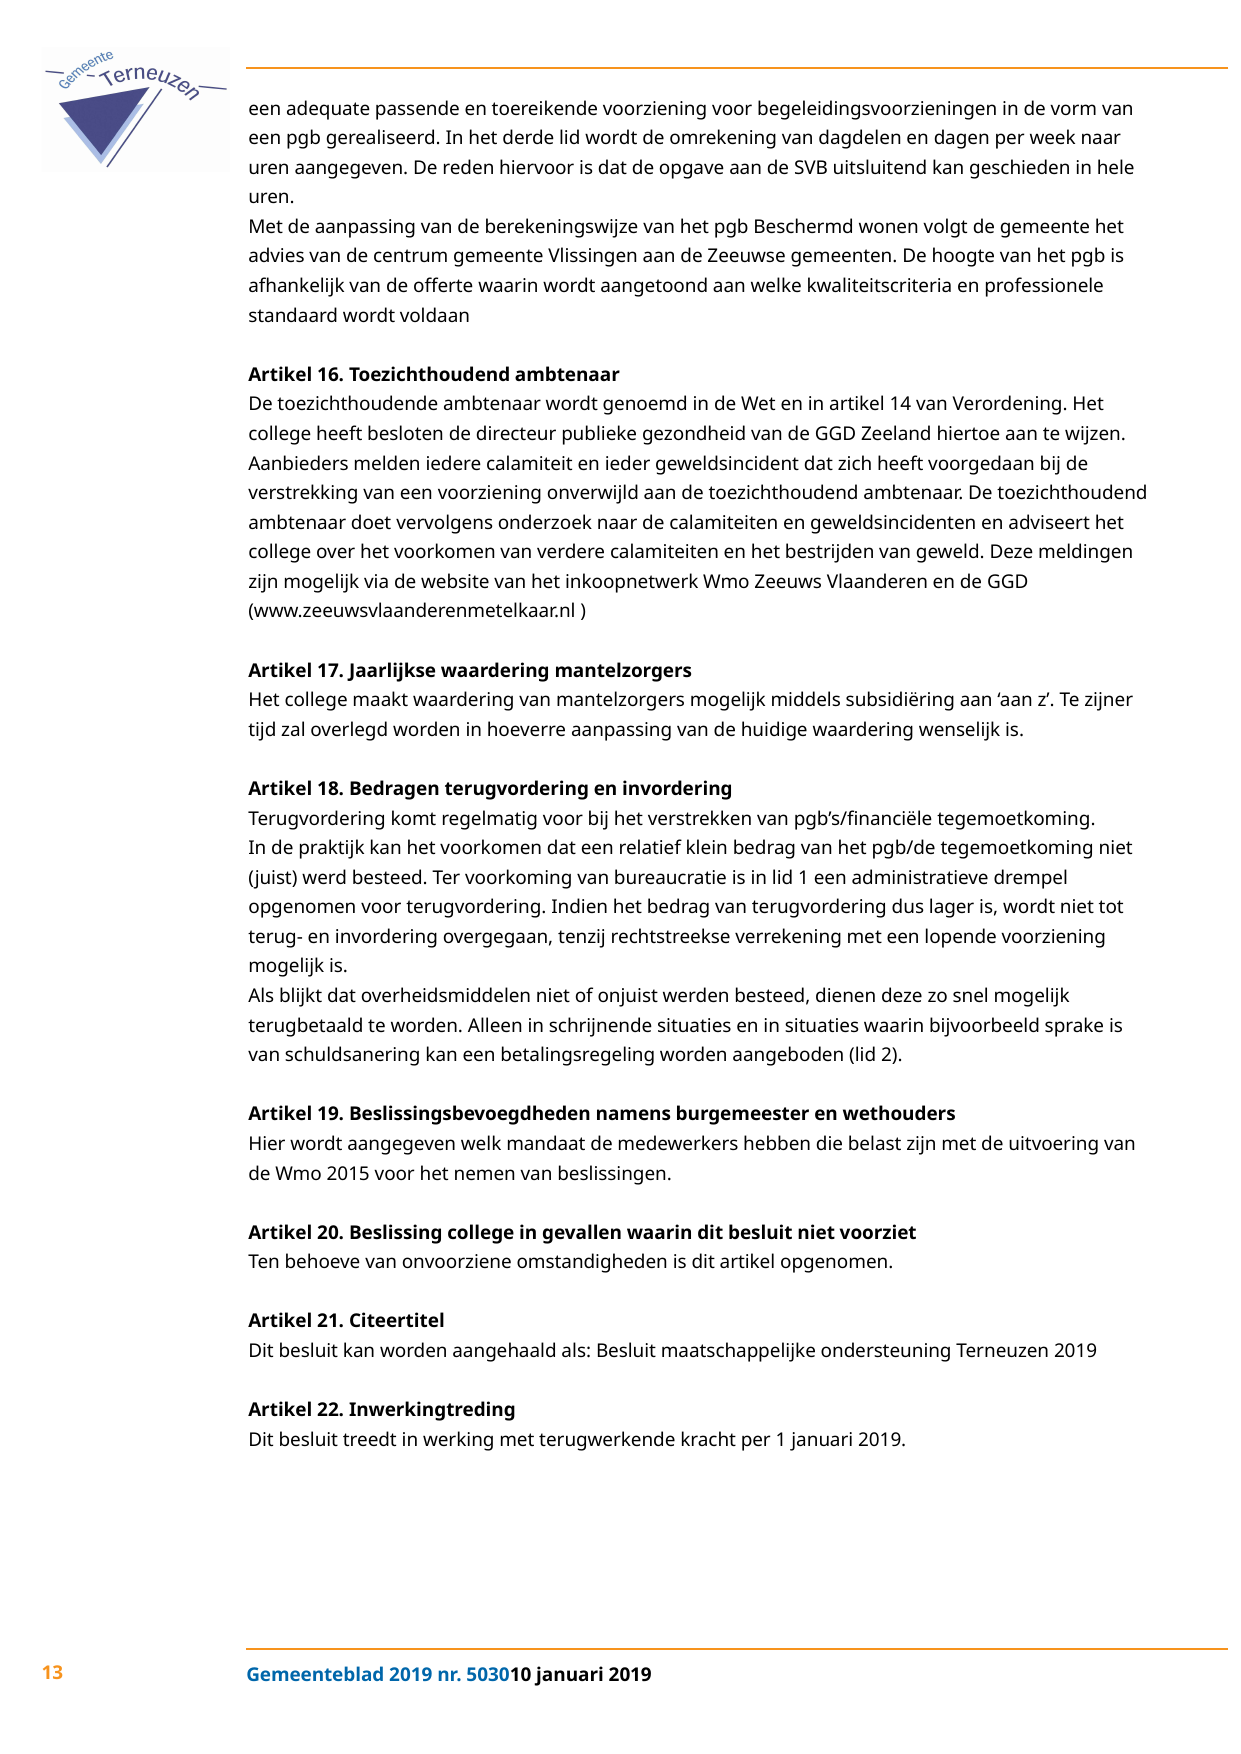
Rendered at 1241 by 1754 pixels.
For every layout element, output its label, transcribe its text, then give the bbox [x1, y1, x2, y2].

text Artikel 17. Jaarlijkse waardering mantelzorgers [248, 657, 1152, 683]
text Het college maakt waardering van mantelzorgers mogelijk middels subsidiëring aan ‘aan z’. Te zijner tijd zal overlegd worden in hoeverre aanpassing van de huidige waardering wenselijk is. [248, 686, 1152, 742]
text Artikel 22. Inwerkingtreding [248, 1396, 1152, 1422]
text Dit besluit treedt in werking met terugwerkende kracht per 1 januari 2019. [248, 1426, 1152, 1452]
text Met de aanpassing van de berekeningswijze van het pgb Beschermd wonen volgt de gemeente het advies van de centrum gemeente Vlissingen aan de Zeeuwse gemeenten. De hoogte van het pgb is afhankelijk van de offerte waarin wordt aangetoond aan welke kwaliteitscriteria en professionele standaard wordt voldaan [248, 213, 1152, 328]
text Terugvordering komt regelmatig voor bij het verstrekken van pgb’s/financiële tegemoetkoming. [248, 805, 1152, 831]
text Aanbieders melden iedere calamiteit en ieder geweldsincident dat zich heeft voorgedaan bij de verstrekking van een voorziening onverwijld aan de toezichthoudend ambtenaar. De toezichthoudend ambtenaar doet vervolgens onderzoek naar de calamiteiten en geweldsincidenten en adviseert het college over het voorkomen van verdere calamiteiten en het bestrijden van geweld. Deze meldingen zijn mogelijk via de website van het inkoopnetwerk Wmo Zeeuws Vlaanderen en de GGD (www.zeeuwsvlaanderenmetelkaar.nl ) [248, 450, 1152, 623]
text De toezichthoudende ambtenaar wordt genoemd in de Wet en in artikel 14 van Verordening. Het college heeft besloten de directeur publieke gezondheid van de GGD Zeeland hiertoe aan te wijzen. [248, 391, 1152, 446]
text Artikel 19. Beslissingsbevoegdheden namens burgemeester en wethouders [248, 1101, 1152, 1126]
text Als blijkt dat overheidsmiddelen niet of onjuist werden besteed, dienen deze zo snel mogelijk terugbetaald te worden. Alleen in schrijnende situaties en in situaties waarin bijvoorbeeld sprake is van schuldsanering kan een betalingsregeling worden aangeboden (lid 2). [248, 982, 1152, 1067]
text Hier wordt aangegeven welk mandaat de medewerkers hebben die belast zijn met de uitvoering van de Wmo 2015 voor het nemen van beslissingen. [248, 1130, 1152, 1186]
text In de praktijk kan het voorkomen dat een relatief klein bedrag van het pgb/de tegemoetkoming niet (juist) werd besteed. Ter voorkoming van bureaucratie is in lid 1 een administratieve drempel opgenomen voor terugvordering. Indien het bedrag van terugvordering dus lager is, wordt niet tot terug- en invordering overgegaan, tenzij rechtstreekse verrekening met een lopende voorziening mogelijk is. [248, 834, 1152, 978]
picture [41, 47, 231, 172]
text Artikel 20. Beslissing college in gevallen waarin dit besluit niet voorziet [248, 1219, 1152, 1245]
text Artikel 16. Toezichthoudend ambtenaar [248, 361, 1152, 387]
text Ten behoeve van onvoorziene omstandigheden is dit artikel opgenomen. [248, 1248, 1152, 1274]
text Dit besluit kan worden aangehaald als: Besluit maatschappelijke ondersteuning Terneuzen 2019 [248, 1337, 1152, 1363]
text Artikel 21. Citeertitel [248, 1308, 1152, 1333]
text een adequate passende en toereikende voorziening voor begeleidingsvoorzieningen in de vorm van een pgb gerealiseerd. In het derde lid wordt de omrekening van dagdelen en dagen per week naar uren aangegeven. De reden hiervoor is dat de opgave aan de SVB uitsluitend kan geschieden in hele uren. [248, 95, 1152, 209]
text Artikel 18. Bedragen terugvordering en invordering [248, 775, 1152, 801]
